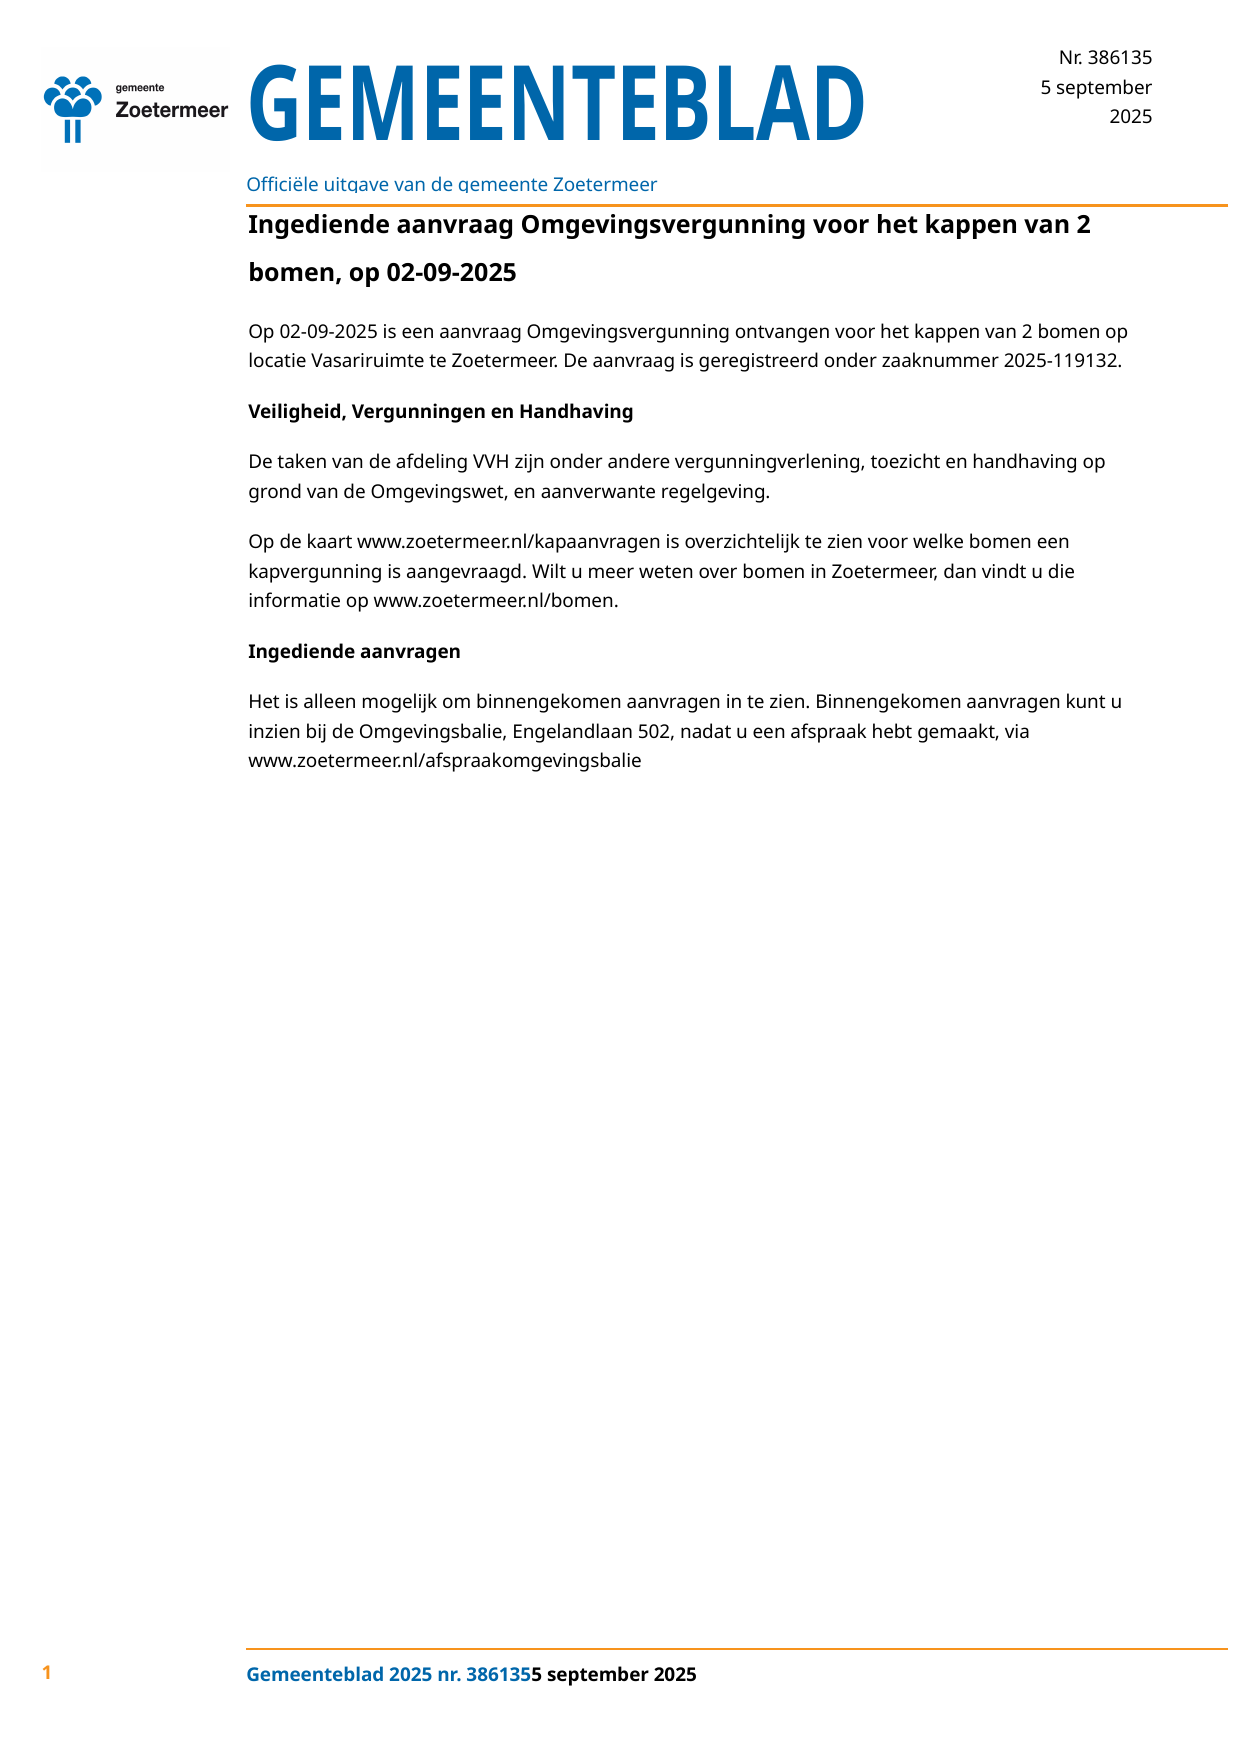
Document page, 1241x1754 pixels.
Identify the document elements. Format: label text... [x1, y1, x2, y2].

text Ingediende aanvraag Omgevingsvergunning voor het kappen van 2 bomen, op 02-09-2025 [248, 207, 1152, 288]
text Op 02-09-2025 is een aanvraag Omgevingsvergunning ontvangen voor het kappen van 2 bomen op locatie Vasariruimte te Zoetermeer. De aanvraag is geregistreerd onder zaaknummer 2025-119132. [248, 318, 1152, 373]
picture [41, 47, 231, 172]
text Op de kaart www.zoetermeer.nl/kapaanvragen is overzichtelijk te zien voor welke bomen een kapvergunning is aangevraagd. Wilt u meer weten over bomen in Zoetermeer, dan vindt u die informatie op www.zoetermeer.nl/bomen. [248, 528, 1152, 613]
text Ingediende aanvragen [248, 638, 1152, 664]
text Veiligheid, Vergunningen en Handhaving [248, 398, 1152, 424]
text Het is alleen mogelijk om binnengekomen aanvragen in te zien. Binnengekomen aanvragen kunt u inzien bij de Omgevingsbalie, Engelandlaan 502, nadat u een afspraak hebt gemaakt, via www.zoetermeer.nl/afspraakomgevingsbalie [248, 688, 1152, 773]
text De taken van de afdeling VVH zijn onder andere vergunningverlening, toezicht en handhaving op grond van de Omgevingswet, en aanverwante regelgeving. [248, 448, 1152, 504]
